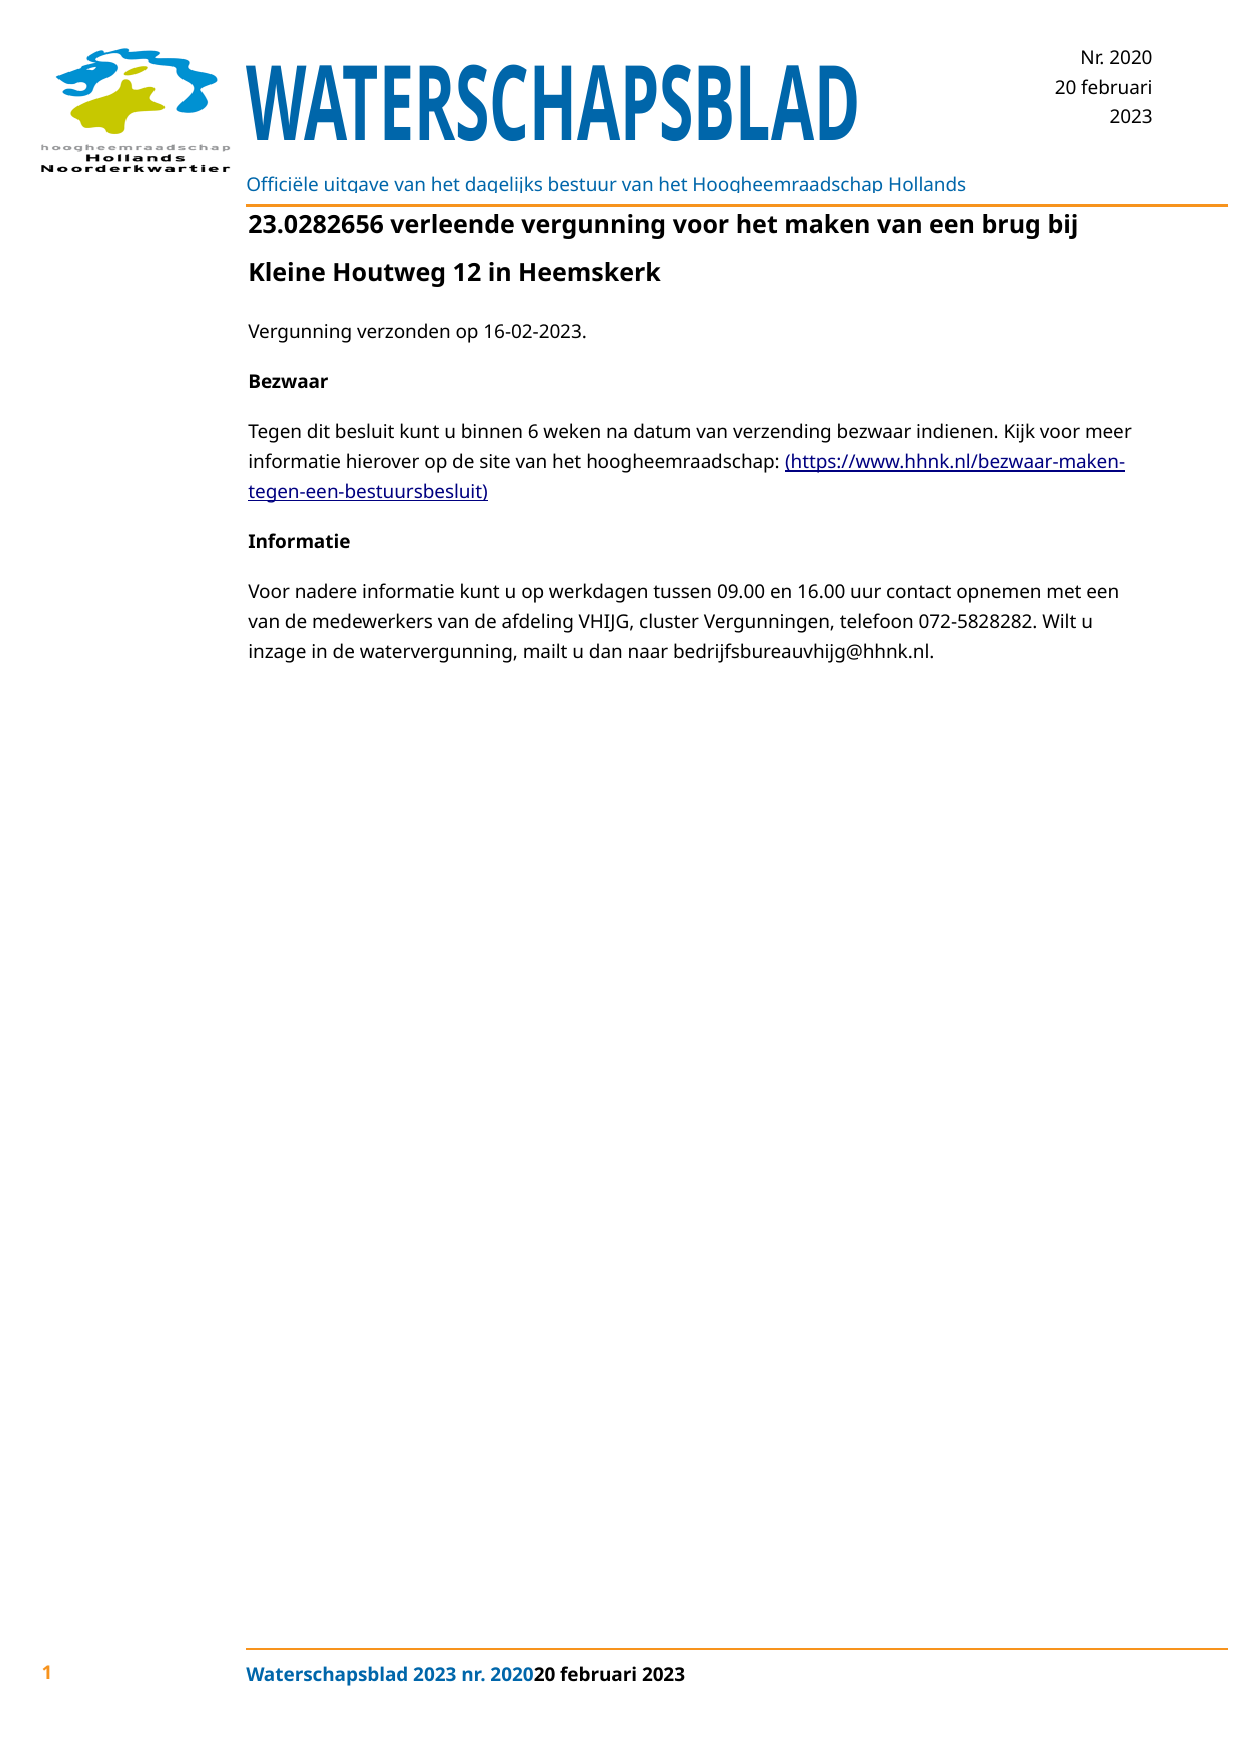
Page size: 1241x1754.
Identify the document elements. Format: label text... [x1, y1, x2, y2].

text Voor nadere informatie kunt u op werkdagen tussen 09.00 en 16.00 uur contact opnemen met een van de medewerkers van de afdeling VHIJG, cluster Vergunningen, telefoon 072-5828282. Wilt u inzage in de watervergunning, mailt u dan naar bedrijfsbureauvhijg@hhnk.nl. [248, 579, 1152, 664]
text 23.0282656 verleende vergunning voor het maken van een brug bij Kleine Houtweg 12 in Heemskerk [248, 207, 1152, 288]
text Vergunning verzonden op 16-02-2023. [248, 318, 1152, 344]
text Tegen dit besluit kunt u binnen 6 weken na datum van verzending bezwaar indienen. Kijk voor meer informatie hierover op de site van het hoogheemraadschap: (https://www.hhnk.nl/bezwaar-maken-tegen-een-bestuursbesluit) [248, 419, 1152, 504]
text Bezwaar [248, 368, 1152, 394]
picture [41, 47, 231, 172]
text Informatie [248, 528, 1152, 554]
